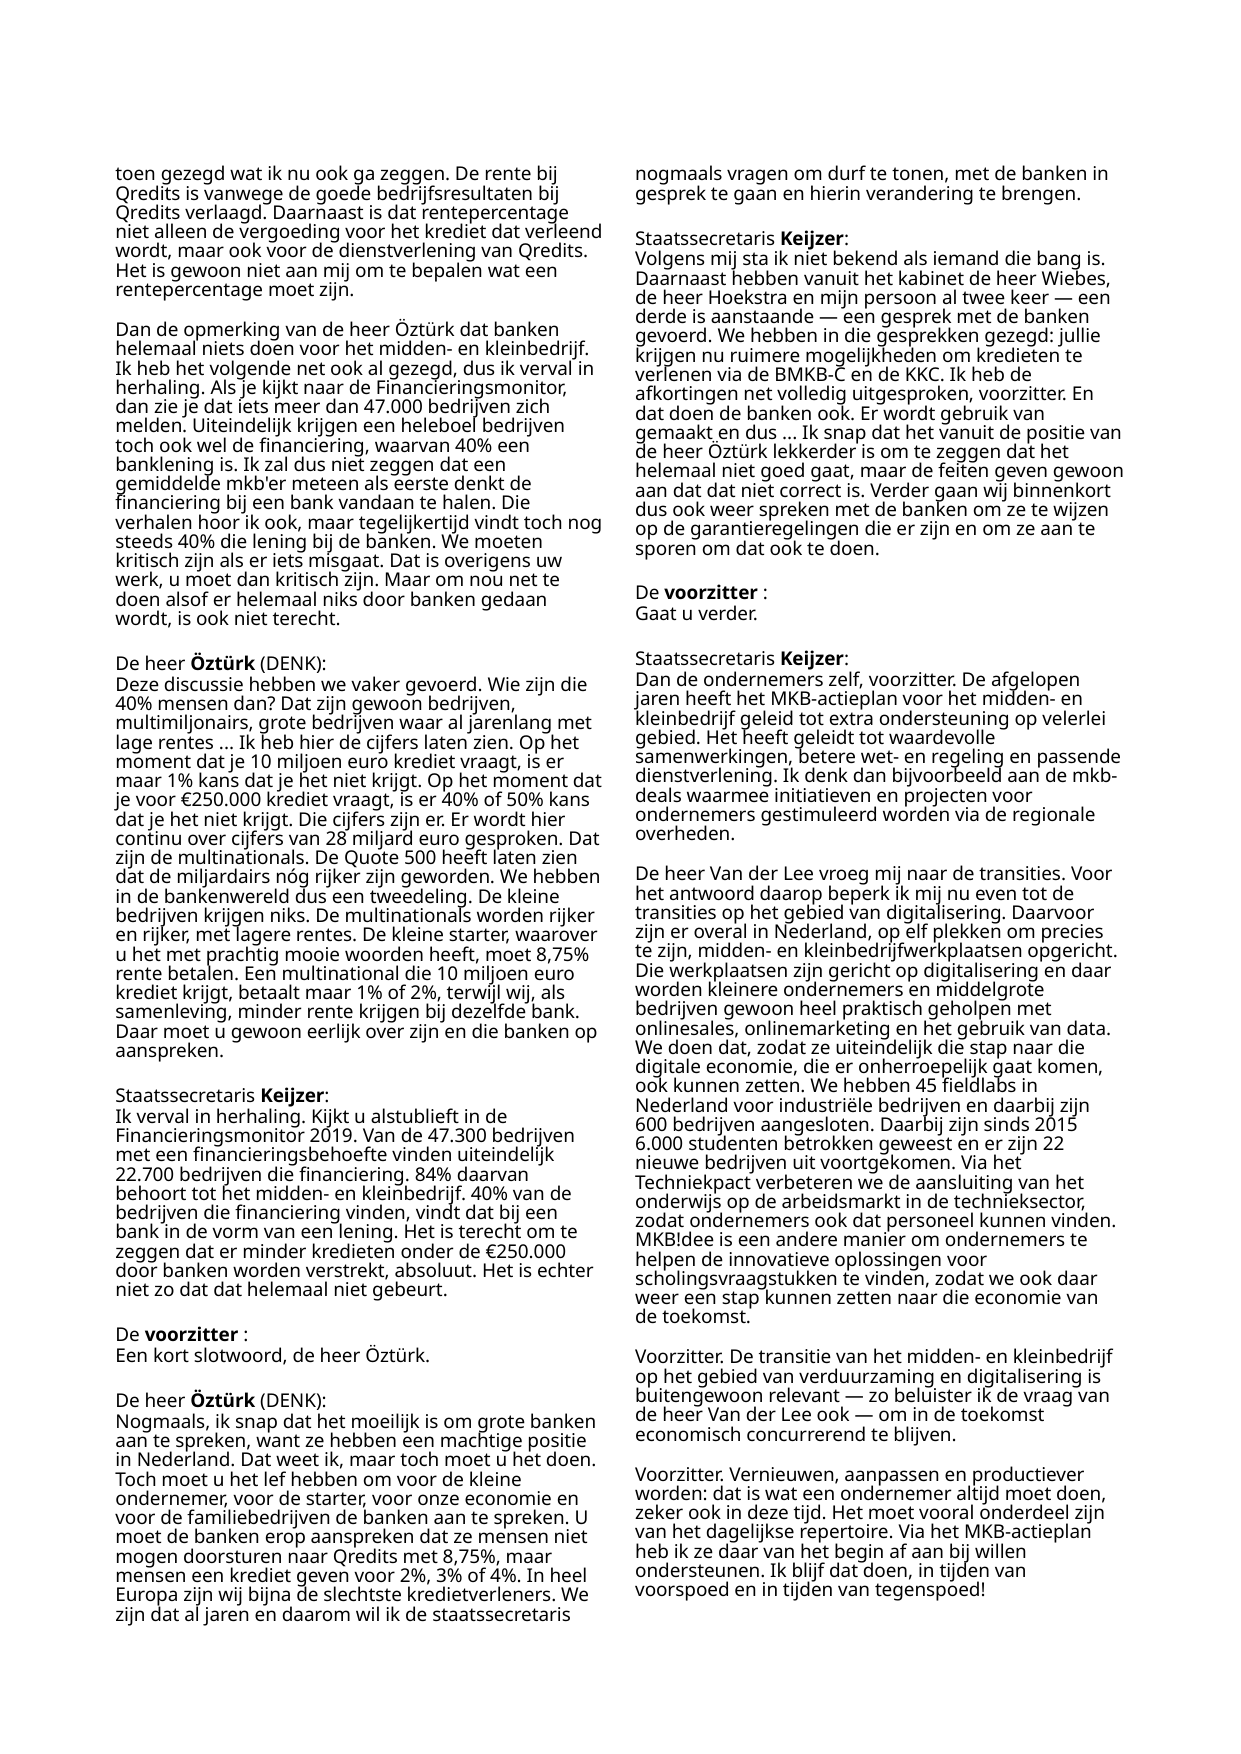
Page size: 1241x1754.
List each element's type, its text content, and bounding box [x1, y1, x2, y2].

text Staatssecretaris Keijzer: [635, 225, 1125, 250]
text Nogmaals, ik snap dat het moeilijk is om grote banken aan te spreken, want ze hebben een machtige positie in Nederland. Dat weet ik, maar toch moet u het doen. Toch moet u het lef hebben om voor de kleine ondernemer, voor de starter, voor onze economie en voor de familiebedrijven de banken aan te spreken. U moet de banken erop aanspreken dat ze mensen niet mogen doorsturen naar Qredits met 8,75%, maar mensen een krediet geven voor 2%, 3% of 4%. In heel Europa zijn wij bijna de slechtste kredietverleners. We zijn dat al jaren en daarom wil ik de staatssecretaris [115, 1413, 605, 1625]
text Voorzitter. Vernieuwen, aanpassen en productiever worden: dat is wat een ondernemer altijd moet doen, zeker ook in deze tijd. Het moet vooral onderdeel zijn van het dagelijkse repertoire. Via het MKB-actieplan heb ik ze daar van het begin af aan bij willen ondersteunen. Ik blijf dat doen, in tijden van voorspoed en in tijden van tegenspoed! [635, 1466, 1125, 1601]
text nogmaals vragen om durf te tonen, met de banken in gesprek te gaan en hierin verandering te brengen. [635, 165, 1125, 204]
text Gaat u verder. [635, 605, 1125, 624]
text Ik verval in herhaling. Kijkt u alstublieft in de Financieringsmonitor 2019. Van de 47.300 bedrijven met een financieringsbehoefte vinden uiteindelijk 22.700 bedrijven die financiering. 84% daarvan behoort tot het midden- en kleinbedrijf. 40% van de bedrijven die financiering vinden, vindt dat bij een bank in de vorm van een lening. Het is terecht om te zeggen dat er minder kredieten onder de €250.000 door banken worden verstrekt, absoluut. Het is echter niet zo dat dat helemaal niet gebeurt. [115, 1108, 605, 1301]
text De voorzitter : [115, 1321, 605, 1347]
text Deze discussie hebben we vaker gevoerd. Wie zijn die 40% mensen dan? Dat zijn gewoon bedrijven, multimiljonairs, grote bedrijven waar al jarenlang met lage rentes ... Ik heb hier de cijfers laten zien. Op het moment dat je 10 miljoen euro krediet vraagt, is er maar 1% kans dat je het niet krijgt. Op het moment dat je voor €250.000 krediet vraagt, is er 40% of 50% kans dat je het niet krijgt. Die cijfers zijn er. Er wordt hier continu over cijfers van 28 miljard euro gesproken. Dat zijn de multinationals. De Quote 500 heeft laten zien dat de miljardairs nóg rijker zijn geworden. We hebben in de bankenwereld dus een tweedeling. De kleine bedrijven krijgen niks. De multinationals worden rijker en rijker, met lagere rentes. De kleine starter, waarover u het met prachtig mooie woorden heeft, moet 8,75% rente betalen. Een multinational die 10 miljoen euro krediet krijgt, betaalt maar 1% of 2%, terwijl wij, als samenleving, minder rente krijgen bij dezelfde bank. Daar moet u gewoon eerlijk over zijn en die banken op aanspreken. [115, 676, 605, 1061]
text De heer Van der Lee vroeg mij naar de transities. Voor het antwoord daarop beperk ik mij nu even tot de transities op het gebied van digitalisering. Daarvoor zijn er overal in Nederland, op elf plekken om precies te zijn, midden- en kleinbedrijfwerkplaatsen opgericht. Die werkplaatsen zijn gericht op digitalisering en daar worden kleinere ondernemers en middelgrote bedrijven gewoon heel praktisch geholpen met onlinesales, onlinemarketing en het gebruik van data. We doen dat, zodat ze uiteindelijk die stap naar die digitale economie, die er onherroepelijk gaat komen, ook kunnen zetten. We hebben 45 fieldlabs in Nederland voor industriële bedrijven en daarbij zijn 600 bedrijven aangesloten. Daarbij zijn sinds 2015 6.000 studenten betrokken geweest en er zijn 22 nieuwe bedrijven uit voortgekomen. Via het Techniekpact verbeteren we de aansluiting van het onderwijs op de arbeidsmarkt in de technieksector, zodat ondernemers ook dat personeel kunnen vinden. MKB!dee is een andere manier om ondernemers te helpen de innovatieve oplossingen voor scholingsvraagstukken te vinden, zodat we ook daar weer een stap kunnen zetten naar die economie van de toekomst. [635, 865, 1125, 1328]
text Staatssecretaris Keijzer: [635, 645, 1125, 671]
text De heer Öztürk (DENK): [115, 1387, 605, 1413]
text Dan de ondernemers zelf, voorzitter. De afgelopen jaren heeft het MKB-actieplan voor het midden- en kleinbedrijf geleid tot extra ondersteuning op velerlei gebied. Het heeft geleidt tot waardevolle samenwerkingen, betere wet- en regeling en passende dienstverlening. Ik denk dan bijvoorbeeld aan de mkb-deals waarmee initiatieven en projecten voor ondernemers gestimuleerd worden via de regionale overheden. [635, 671, 1125, 844]
text Volgens mij sta ik niet bekend als iemand die bang is. Daarnaast hebben vanuit het kabinet de heer Wiebes, de heer Hoekstra en mijn persoon al twee keer — een derde is aanstaande — een gesprek met de banken gevoerd. We hebben in die gesprekken gezegd: jullie krijgen nu ruimere mogelijkheden om kredieten te verlenen via de BMKB-C en de KKC. Ik heb de afkortingen net volledig uitgesproken, voorzitter. En dat doen de banken ook. Er wordt gebruik van gemaakt en dus ... Ik snap dat het vanuit de positie van de heer Öztürk lekkerder is om te zeggen dat het helemaal niet goed gaat, maar de feiten geven gewoon aan dat dat niet correct is. Verder gaan wij binnenkort dus ook weer spreken met de banken om ze te wijzen op de garantieregelingen die er zijn en om ze aan te sporen om dat ook te doen. [635, 250, 1125, 559]
text Voorzitter. De transitie van het midden- en kleinbedrijf op het gebied van verduurzaming en digitalisering is buitengewoon relevant — zo beluister ik de vraag van de heer Van der Lee ook — om in de toekomst economisch concurrerend te blijven. [635, 1348, 1125, 1445]
text De voorzitter : [635, 579, 1125, 605]
text toen gezegd wat ik nu ook ga zeggen. De rente bij Qredits is vanwege de goede bedrijfsresultaten bij Qredits verlaagd. Daarnaast is dat rentepercentage niet alleen de vergoeding voor het krediet dat verleend wordt, maar ook voor de dienstverlening van Qredits. Het is gewoon niet aan mij om te bepalen wat een rentepercentage moet zijn. [115, 165, 605, 300]
text Staatssecretaris Keijzer: [115, 1082, 605, 1108]
text Dan de opmerking van de heer Öztürk dat banken helemaal niets doen voor het midden- en kleinbedrijf. Ik heb het volgende net ook al gezegd, dus ik verval in herhaling. Als je kijkt naar de Financieringsmonitor, dan zie je dat iets meer dan 47.000 bedrijven zich melden. Uiteindelijk krijgen een heleboel bedrijven toch ook wel de financiering, waarvan 40% een banklening is. Ik zal dus niet zeggen dat een gemiddelde mkb'er meteen als eerste denkt de financiering bij een bank vandaan te halen. Die verhalen hoor ik ook, maar tegelijkertijd vindt toch nog steeds 40% die lening bij de banken. We moeten kritisch zijn als er iets misgaat. Dat is overigens uw werk, u moet dan kritisch zijn. Maar om nou net te doen alsof er helemaal niks door banken gedaan wordt, is ook niet terecht. [115, 321, 605, 629]
text De heer Öztürk (DENK): [115, 650, 605, 676]
text Een kort slotwoord, de heer Öztürk. [115, 1347, 605, 1366]
